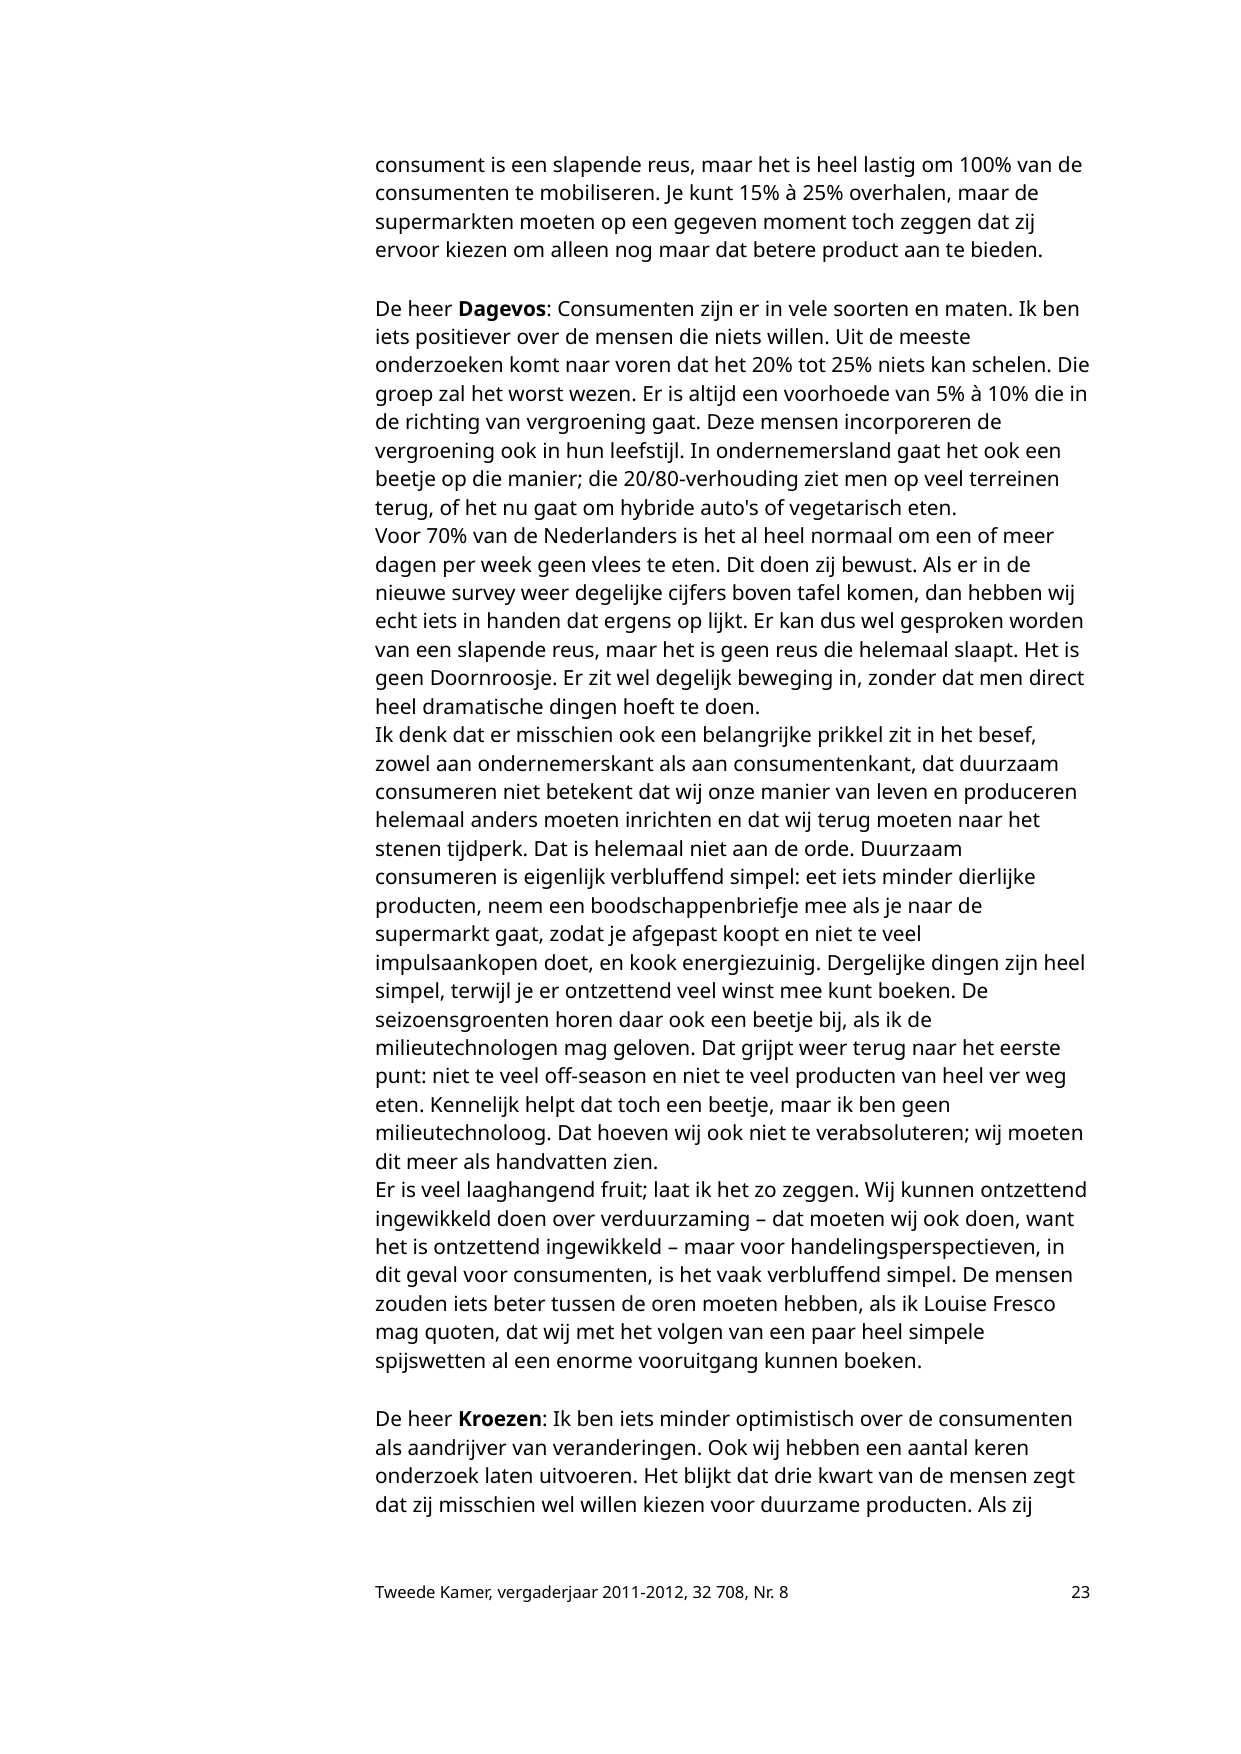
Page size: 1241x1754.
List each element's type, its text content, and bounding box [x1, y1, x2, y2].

text De heer Kroezen: Ik ben iets minder optimistisch over de consumenten als aandrijver van veranderingen. Ook wij hebben een aantal keren onderzoek laten uitvoeren. Het blijkt dat drie kwart van de mensen zegt dat zij misschien wel willen kiezen voor duurzame producten. Als zij [375, 1404, 1090, 1518]
text Er is veel laaghangend fruit; laat ik het zo zeggen. Wij kunnen ontzettend ingewikkeld doen over verduurzaming – dat moeten wij ook doen, want het is ontzettend ingewikkeld – maar voor handelingsperspectieven, in dit geval voor consumenten, is het vaak verbluffend simpel. De mensen zouden iets beter tussen de oren moeten hebben, als ik Louise Fresco mag quoten, dat wij met het volgen van een paar heel simpele spijswetten al een enorme vooruitgang kunnen boeken. [375, 1175, 1090, 1374]
text De heer Dagevos: Consumenten zijn er in vele soorten en maten. Ik ben iets positiever over de mensen die niets willen. Uit de meeste onderzoeken komt naar voren dat het 20% tot 25% niets kan schelen. Die groep zal het worst wezen. Er is altijd een voorhoede van 5% à 10% die in de richting van vergroening gaat. Deze mensen incorporeren de vergroening ook in hun leefstijl. In ondernemersland gaat het ook een beetje op die manier; die 20/80-verhouding ziet men op veel terreinen terug, of het nu gaat om hybride auto's of vegetarisch eten. [375, 294, 1090, 521]
text consument is een slapende reus, maar het is heel lastig om 100% van de consumenten te mobiliseren. Je kunt 15% à 25% overhalen, maar de supermarkten moeten op een gegeven moment toch zeggen dat zij ervoor kiezen om alleen nog maar dat betere product aan te bieden. [375, 150, 1090, 264]
text Ik denk dat er misschien ook een belangrijke prikkel zit in het besef, zowel aan ondernemerskant als aan consumentenkant, dat duurzaam consumeren niet betekent dat wij onze manier van leven en produceren helemaal anders moeten inrichten en dat wij terug moeten naar het stenen tijdperk. Dat is helemaal niet aan de orde. Duurzaam consumeren is eigenlijk verbluffend simpel: eet iets minder dierlijke producten, neem een boodschappenbriefje mee als je naar de supermarkt gaat, zodat je afgepast koopt en niet te veel impulsaankopen doet, en kook energiezuinig. Dergelijke dingen zijn heel simpel, terwijl je er ontzettend veel winst mee kunt boeken. De seizoensgroenten horen daar ook een beetje bij, als ik de milieutechnologen mag geloven. Dat grijpt weer terug naar het eerste punt: niet te veel off-season en niet te veel producten van heel ver weg eten. Kennelijk helpt dat toch een beetje, maar ik ben geen milieutechnoloog. Dat hoeven wij ook niet te verabsoluteren; wij moeten dit meer als handvatten zien. [375, 720, 1090, 1175]
text Voor 70% van de Nederlanders is het al heel normaal om een of meer dagen per week geen vlees te eten. Dit doen zij bewust. Als er in de nieuwe survey weer degelijke cijfers boven tafel komen, dan hebben wij echt iets in handen dat ergens op lijkt. Er kan dus wel gesproken worden van een slapende reus, maar het is geen reus die helemaal slaapt. Het is geen Doornroosje. Er zit wel degelijk beweging in, zonder dat men direct heel dramatische dingen hoeft te doen. [375, 521, 1090, 720]
